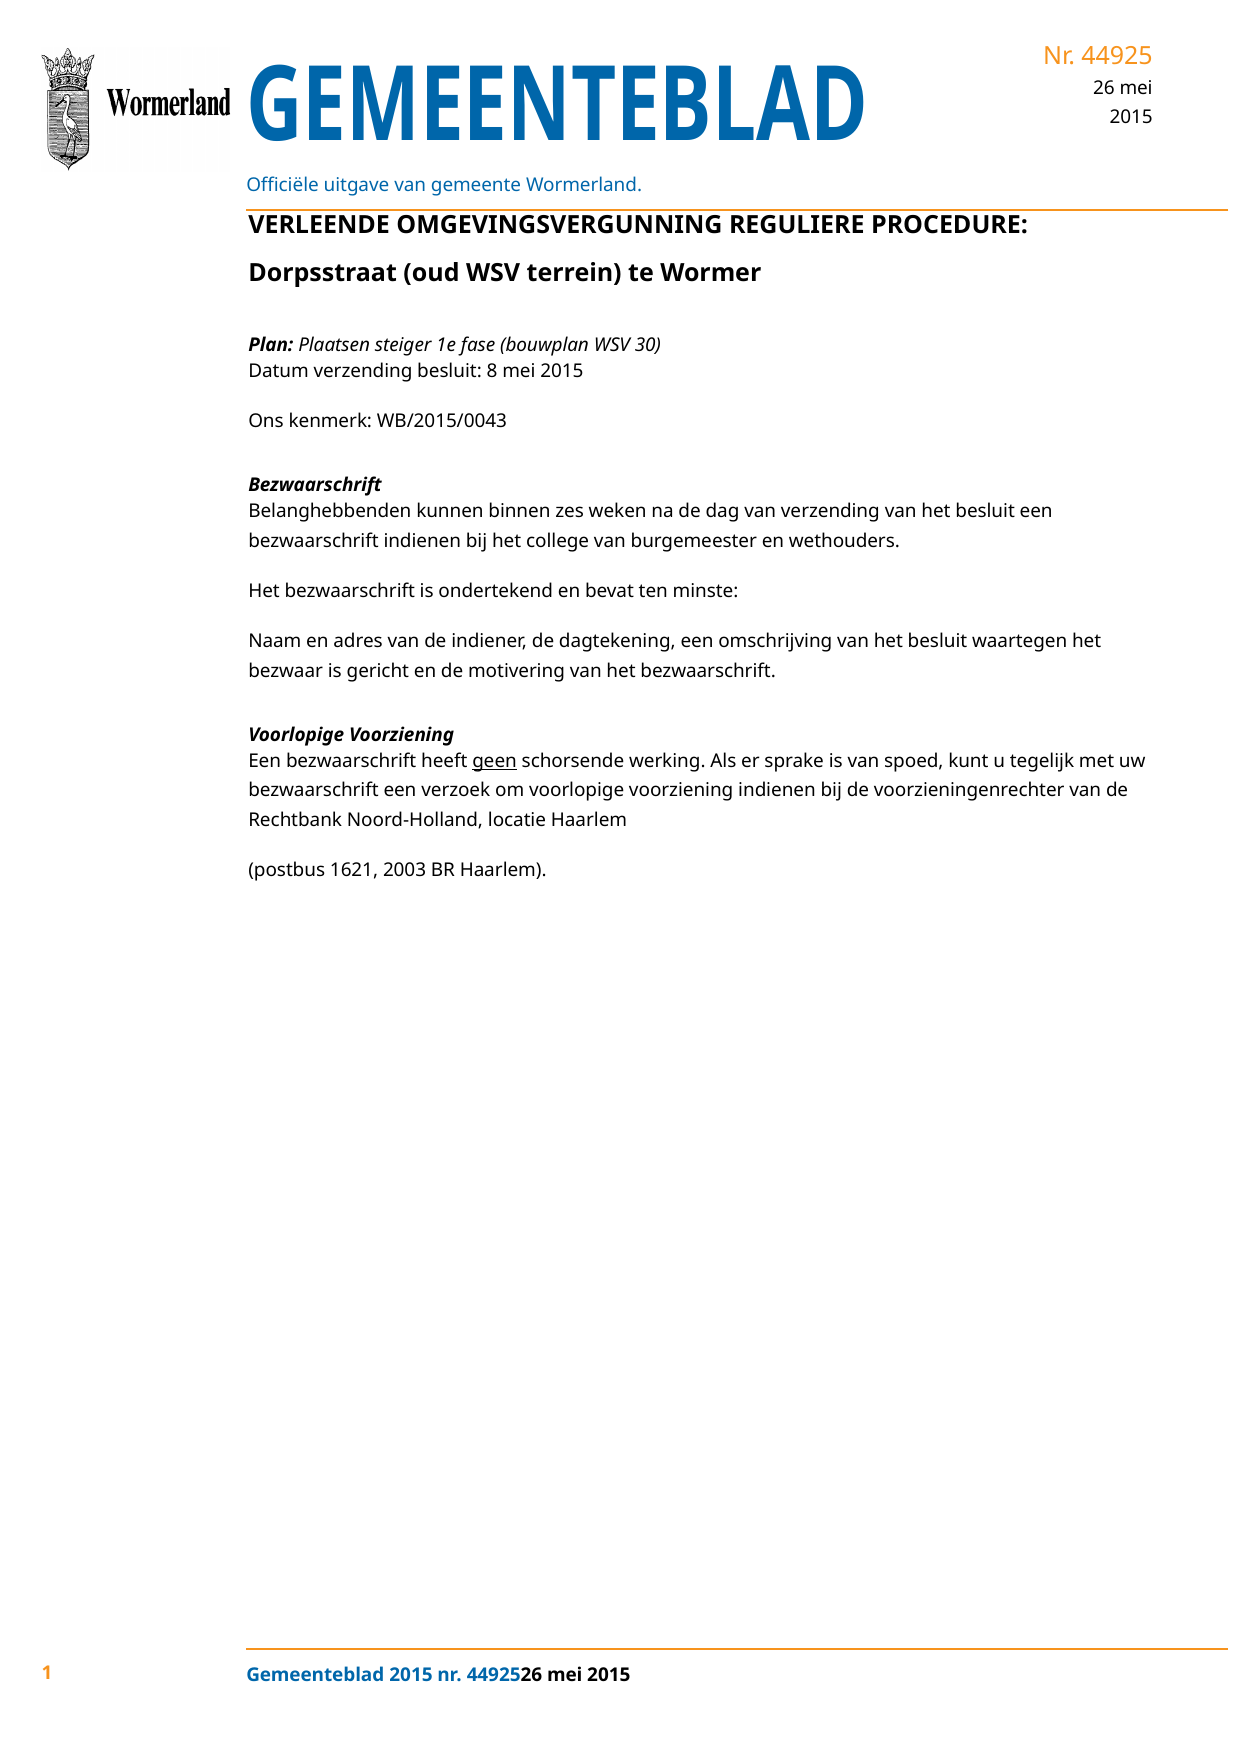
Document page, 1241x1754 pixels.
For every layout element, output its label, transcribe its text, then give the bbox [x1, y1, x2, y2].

text Voorlopige Voorziening [248, 721, 1152, 747]
text VERLEENDE OMGEVINGSVERGUNNING REGULIERE PROCEDURE: Dorpsstraat (oud WSV terrein) te Wormer [248, 211, 1152, 288]
text Plan: Plaatsen steiger 1e fase (bouwplan WSV 30) [248, 331, 1152, 357]
text (postbus 1621, 2003 BR Haarlem). [248, 857, 1152, 882]
picture [41, 47, 231, 172]
text Ons kenmerk: WB/2015/0043 [248, 408, 1152, 433]
text Datum verzending besluit: 8 mei 2015 [248, 357, 1152, 383]
text Bezwaarschrift [248, 472, 1152, 497]
text Een bezwaarschrift heeft geen schorsende werking. Als er sprake is van spoed, kunt u tegelijk met uw bezwaarschrift een verzoek om voorlopige voorziening indienen bij de voorzieningenrechter van de Rechtbank Noord-Holland, locatie Haarlem [248, 747, 1152, 832]
text Belanghebbenden kunnen binnen zes weken na de dag van verzending van het besluit een bezwaarschrift indienen bij het college van burgemeester en wethouders. [248, 497, 1152, 553]
text Naam en adres van de indiener, de dagtekening, een omschrijving van het besluit waartegen het bezwaar is gericht en de motivering van het bezwaarschrift. [248, 628, 1152, 683]
text Het bezwaarschrift is ondertekend en bevat ten minste: [248, 577, 1152, 603]
